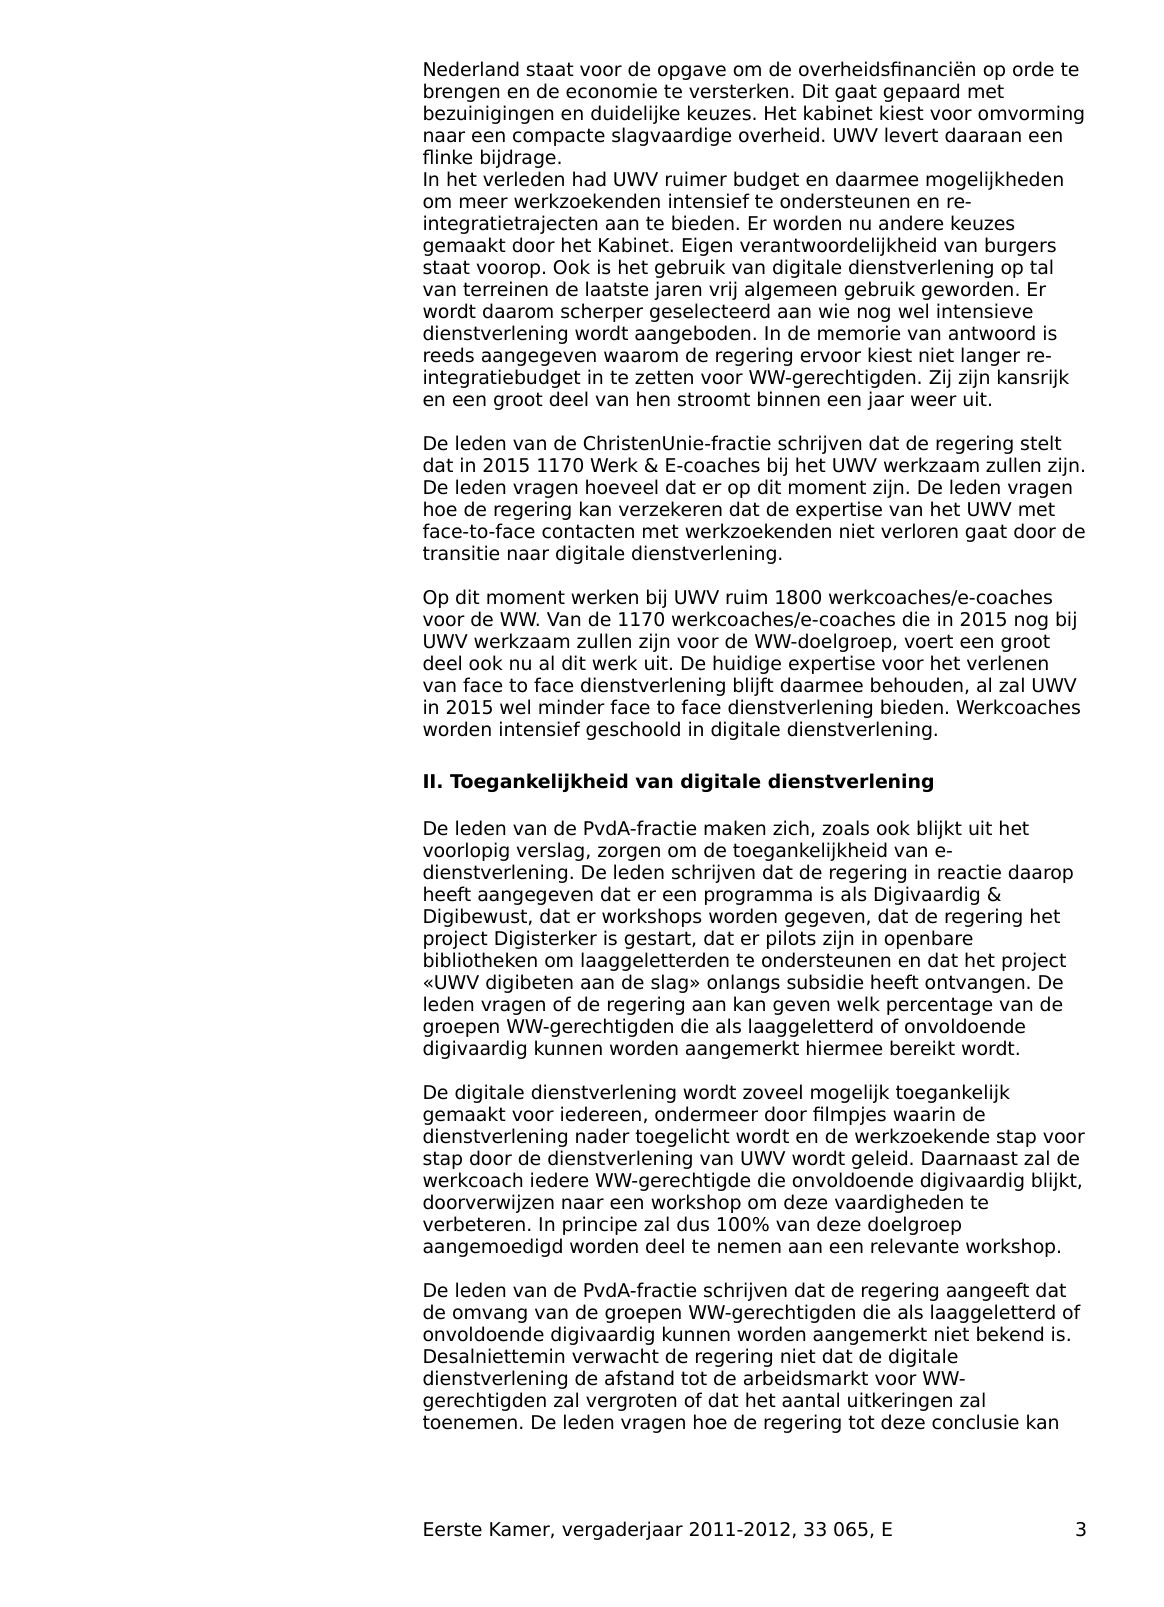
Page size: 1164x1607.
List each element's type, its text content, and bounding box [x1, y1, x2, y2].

text De leden van de ChristenUnie-fractie schrijven dat de regering stelt dat in 2015 1170 Werk & E-coaches bij het UWV werkzaam zullen zijn. De leden vragen hoeveel dat er op dit moment zijn. De leden vragen hoe de regering kan verzekeren dat de expertise van het UWV met face-to-face contacten met werkzoekenden niet verloren gaat door de transitie naar digitale dienstverlening. [422, 433, 1087, 565]
text In het verleden had UWV ruimer budget en daarmee mogelijkheden om meer werkzoekenden intensief te ondersteunen en re-integratietrajecten aan te bieden. Er worden nu andere keuzes gemaakt door het Kabinet. Eigen verantwoordelijkheid van burgers staat voorop. Ook is het gebruik van digitale dienstverlening op tal van terreinen de laatste jaren vrij algemeen gebruik geworden. Er wordt daarom scherper geselecteerd aan wie nog wel intensieve dienstverlening wordt aangeboden. In de memorie van antwoord is reeds aangegeven waarom de regering ervoor kiest niet langer re-integratiebudget in te zetten voor WW-gerechtigden. Zij zijn kansrijk en een groot deel van hen stroomt binnen een jaar weer uit. [422, 169, 1087, 411]
text De leden van de PvdA-fractie maken zich, zoals ook blijkt uit het voorlopig verslag, zorgen om de toegankelijkheid van e-dienstverlening. De leden schrijven dat de regering in reactie daarop heeft aangegeven dat er een programma is als Digivaardig & Digibewust, dat er workshops worden gegeven, dat de regering het project Digisterker is gestart, dat er pilots zijn in openbare bibliotheken om laaggeletterden te ondersteunen en dat het project «UWV digibeten aan de slag» onlangs subsidie heeft ontvangen. De leden vragen of de regering aan kan geven welk percentage van de groepen WW-gerechtigden die als laaggeletterd of onvoldoende digivaardig kunnen worden aangemerkt hiermee bereikt wordt. [422, 818, 1087, 1059]
text De digitale dienstverlening wordt zoveel mogelijk toegankelijk gemaakt voor iedereen, ondermeer door filmpjes waarin de dienstverlening nader toegelicht wordt en de werkzoekende stap voor stap door de dienstverlening van UWV wordt geleid. Daarnaast zal de werkcoach iedere WW-gerechtigde die onvoldoende digivaardig blijkt, doorverwijzen naar een workshop om deze vaardigheden te verbeteren. In principe zal dus 100% van deze doelgroep aangemoedigd worden deel te nemen aan een relevante workshop. [422, 1082, 1087, 1258]
text Nederland staat voor de opgave om de overheidsfinanciën op orde te brengen en de economie te versterken. Dit gaat gepaard met bezuinigingen en duidelijke keuzes. Het kabinet kiest voor omvorming naar een compacte slagvaardige overheid. UWV levert daaraan een flinke bijdrage. [422, 59, 1087, 169]
subtitle II. Toegankelijkheid van digitale dienstverlening [422, 771, 1087, 793]
text De leden van de PvdA-fractie schrijven dat de regering aangeeft dat de omvang van de groepen WW-gerechtigden die als laaggeletterd of onvoldoende digivaardig kunnen worden aangemerkt niet bekend is. Desalniettemin verwacht de regering niet dat de digitale dienstverlening de afstand tot de arbeidsmarkt voor WW-gerechtigden zal vergroten of dat het aantal uitkeringen zal toenemen. De leden vragen hoe de regering tot deze conclusie kan [422, 1280, 1087, 1434]
text Op dit moment werken bij UWV ruim 1800 werkcoaches/e-coaches voor de WW. Van de 1170 werkcoaches/e-coaches die in 2015 nog bij UWV werkzaam zullen zijn voor de WW-doelgroep, voert een groot deel ook nu al dit werk uit. De huidige expertise voor het verlenen van face to face dienstverlening blijft daarmee behouden, al zal UWV in 2015 wel minder face to face dienstverlening bieden. Werkcoaches worden intensief geschoold in digitale dienstverlening. [422, 587, 1087, 741]
